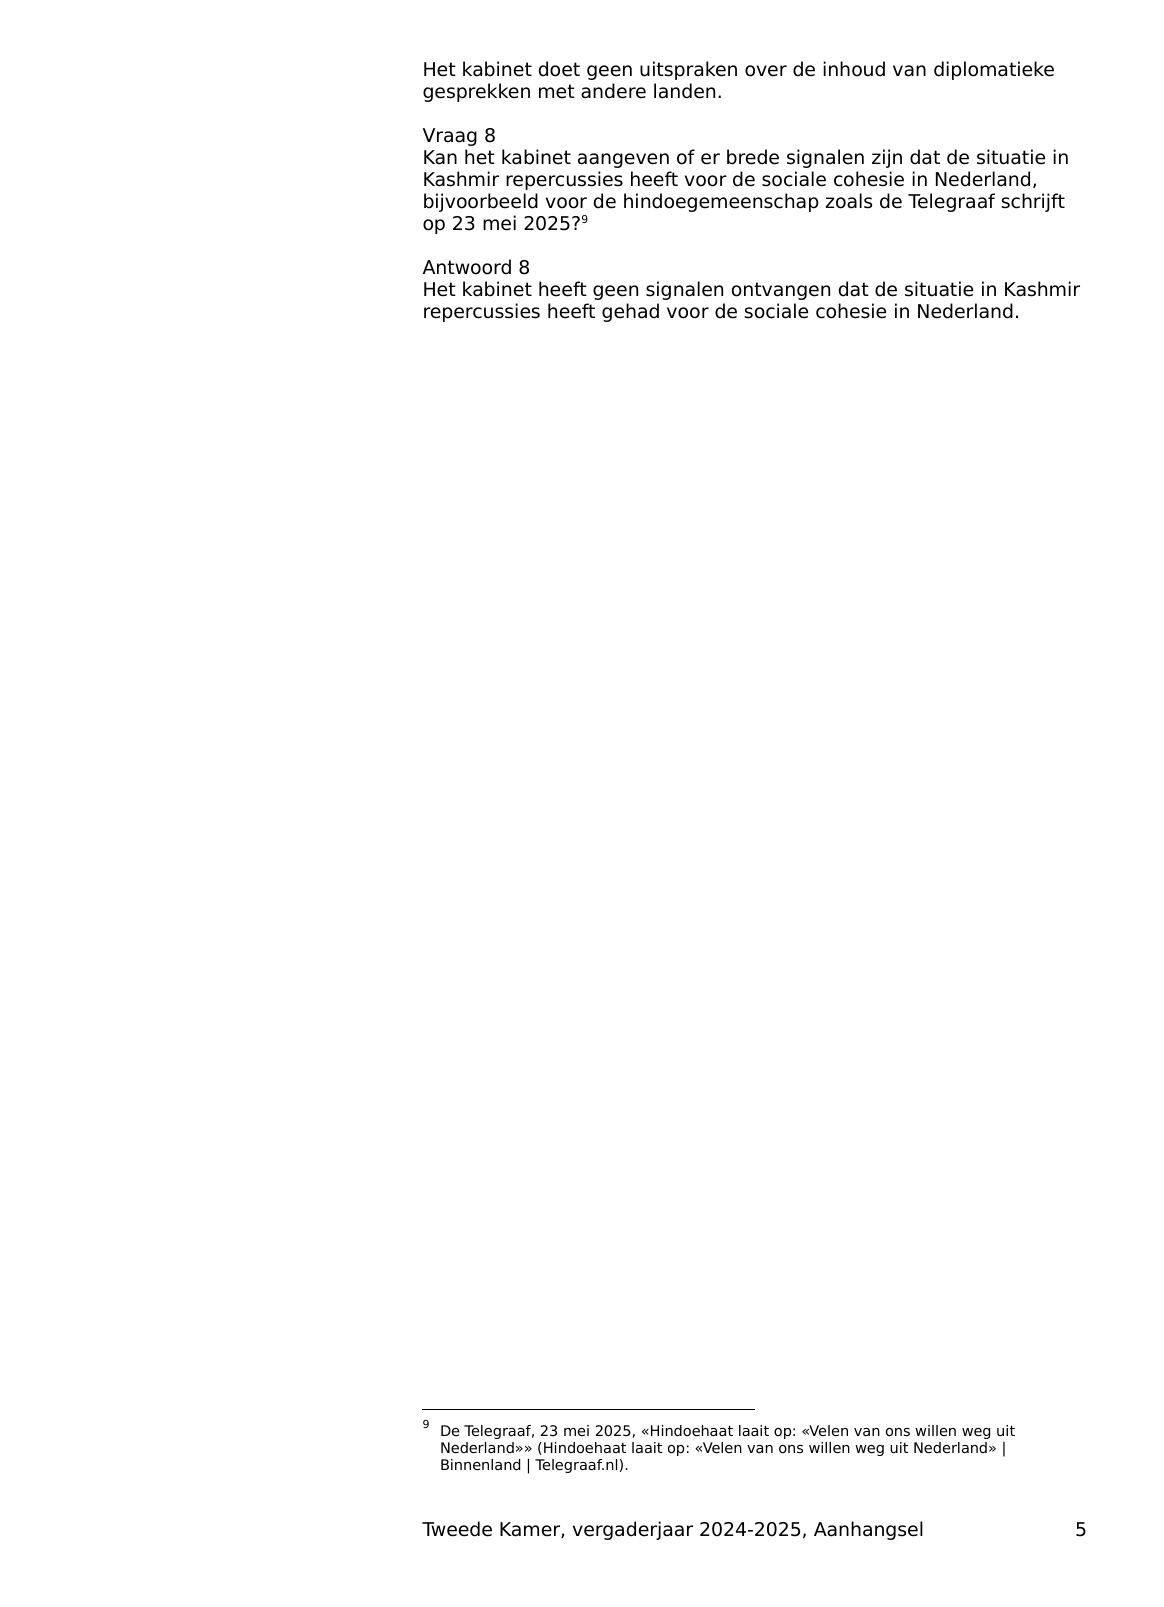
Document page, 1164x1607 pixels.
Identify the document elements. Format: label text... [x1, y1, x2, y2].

text Vraag 8 [422, 125, 1087, 147]
text Het kabinet doet geen uitspraken over de inhoud van diplomatieke gesprekken met andere landen. [422, 59, 1087, 103]
text Antwoord 8 [422, 257, 1087, 279]
text De Telegraaf, 23 mei 2025, «Hindoehaat laait op: «Velen van ons willen weg uit Nederland»» (Hindoehaat laait op: «Velen van ons willen weg uit Nederland» | Binnenland | Telegraaf.nl). [422, 1418, 1087, 1474]
text Het kabinet heeft geen signalen ontvangen dat de situatie in Kashmir repercussies heeft gehad voor de sociale cohesie in Nederland. [422, 279, 1087, 323]
text Kan het kabinet aangeven of er brede signalen zijn dat de situatie in Kashmir repercussies heeft voor de sociale cohesie in Nederland, bijvoorbeeld voor de hindoegemeenschap zoals de Telegraaf schrijft op 23 mei 2025? [422, 147, 1087, 235]
